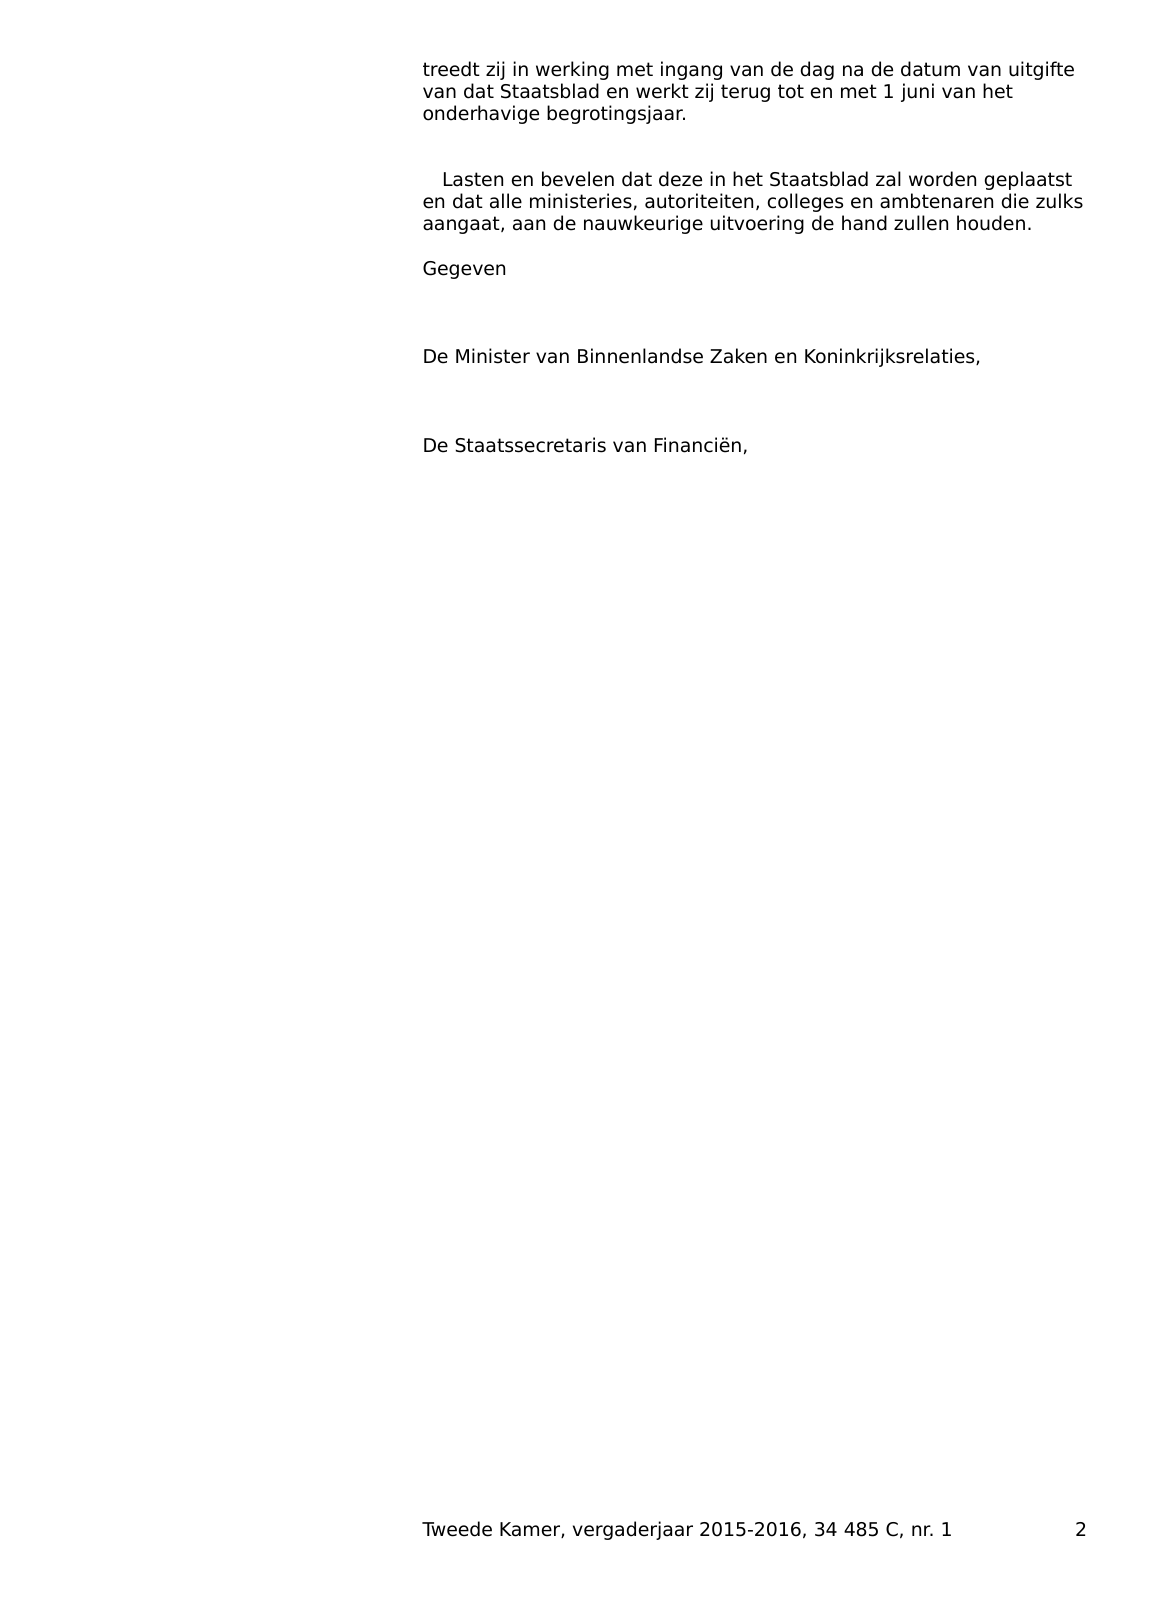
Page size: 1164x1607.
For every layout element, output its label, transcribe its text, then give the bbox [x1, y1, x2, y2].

text De Minister van Binnenlandse Zaken en Koninkrijksrelaties, [422, 346, 1087, 368]
text Gegeven [422, 257, 1087, 279]
text treedt zij in werking met ingang van de dag na de datum van uitgifte van dat Staatsblad en werkt zij terug tot en met 1 juni van het onderhavige begrotingsjaar. [422, 59, 1087, 125]
text De Staatssecretaris van Financiën, [422, 434, 1087, 457]
text Lasten en bevelen dat deze in het Staatsblad zal worden geplaatst en dat alle ministeries, autoriteiten, colleges en ambtenaren die zulks aangaat, aan de nauwkeurige uitvoering de hand zullen houden. [422, 169, 1087, 235]
